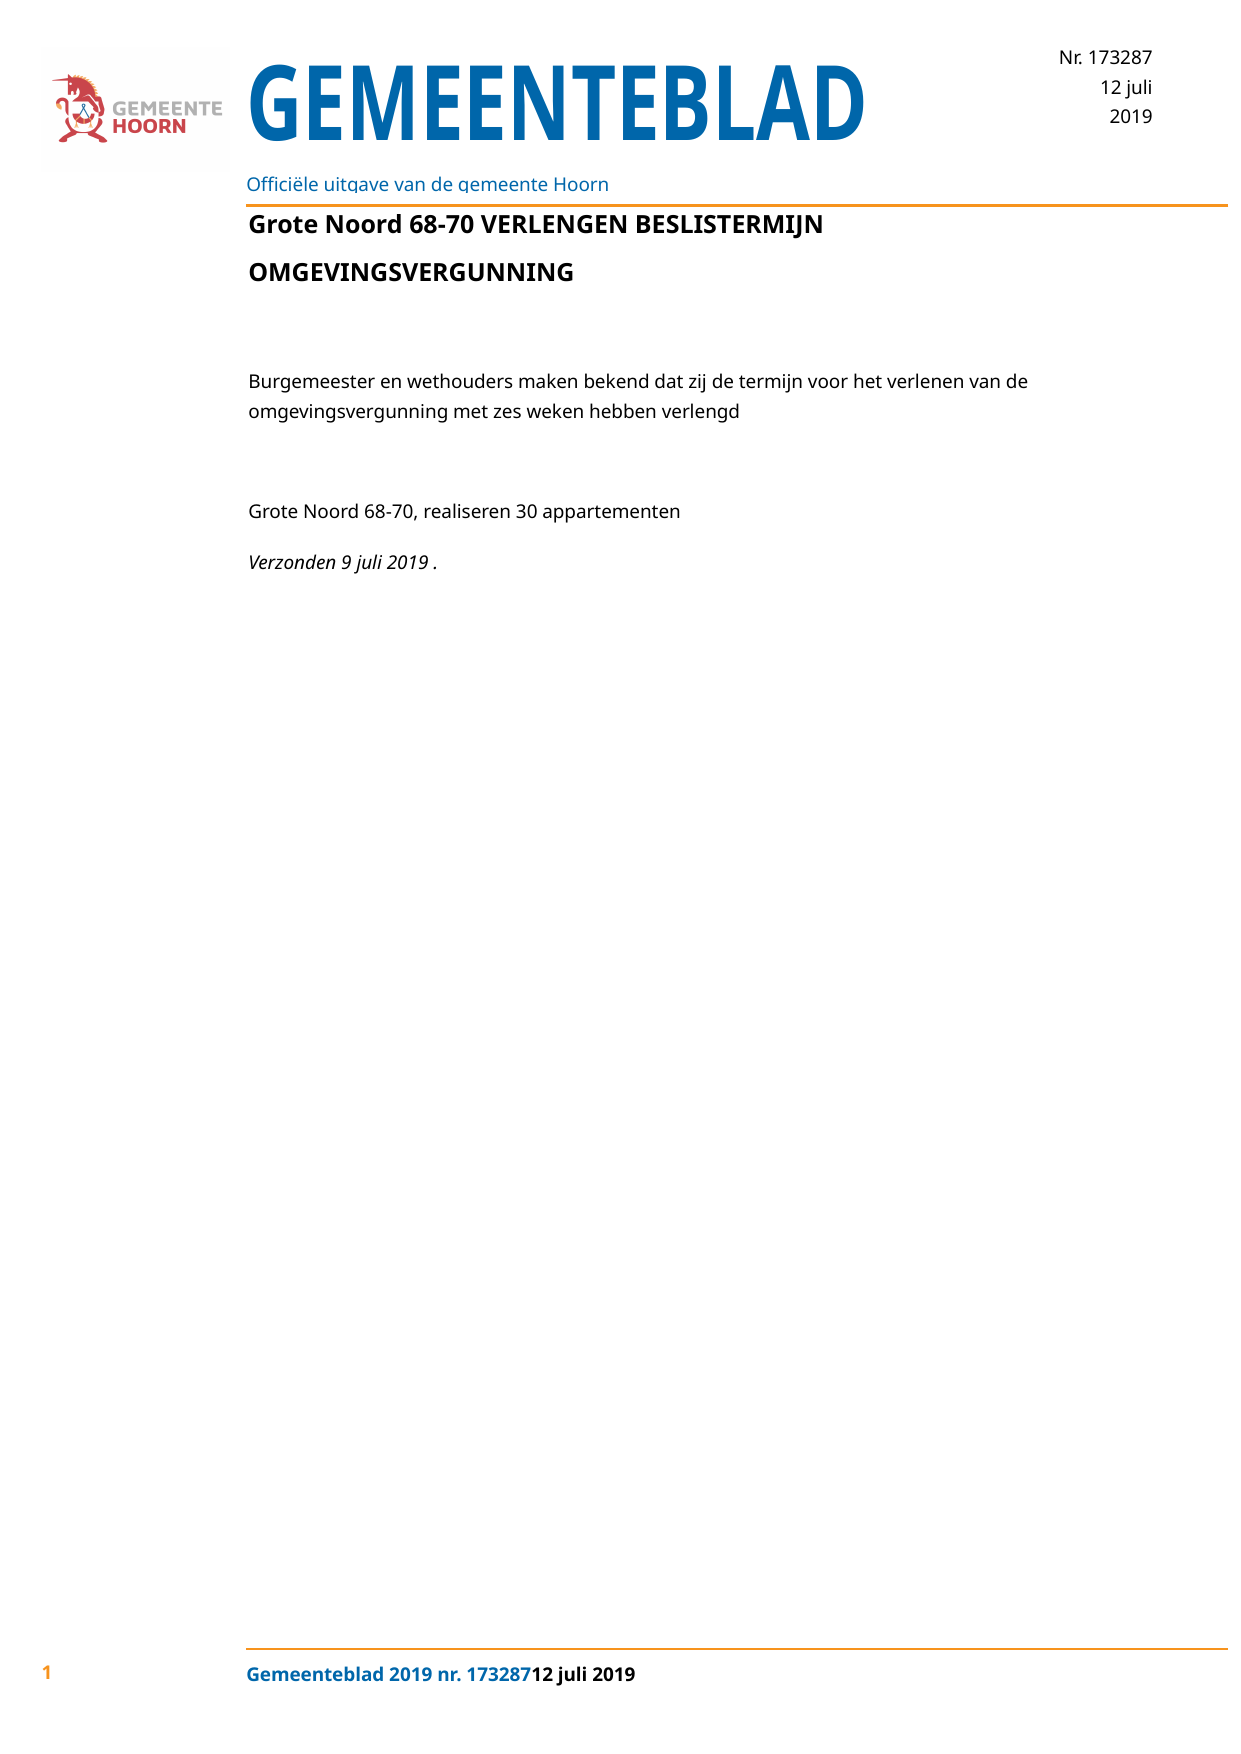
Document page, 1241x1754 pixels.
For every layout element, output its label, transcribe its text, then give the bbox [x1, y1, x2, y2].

text Verzonden 9 juli 2019 . [248, 549, 1152, 575]
text Grote Noord 68-70, realiseren 30 appartementen [248, 499, 1152, 524]
picture [41, 47, 231, 172]
text Burgemeester en wethouders maken bekend dat zij de termijn voor het verlenen van de omgevingsvergunning met zes weken hebben verlengd [248, 368, 1152, 424]
text Grote Noord 68-70 VERLENGEN BESLISTERMIJN OMGEVINGSVERGUNNING [248, 207, 1152, 288]
